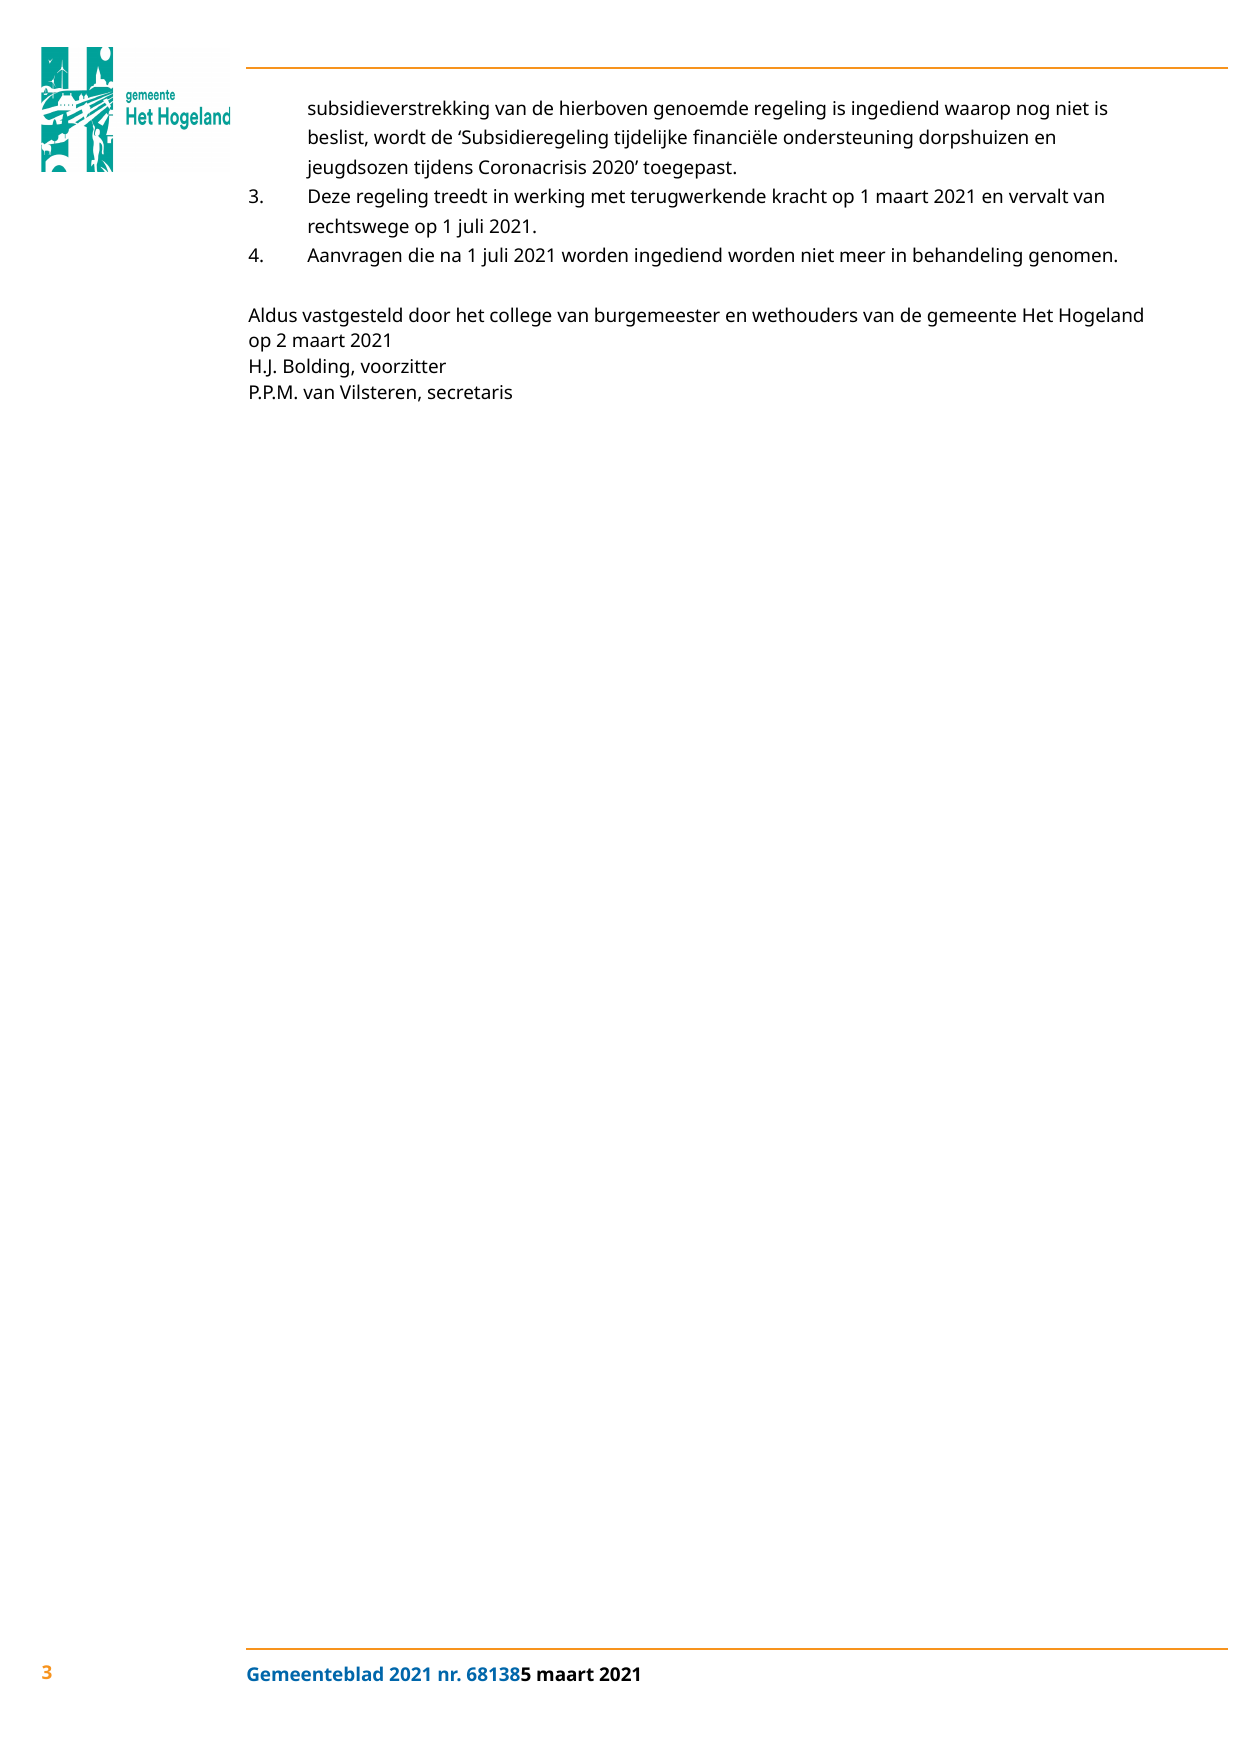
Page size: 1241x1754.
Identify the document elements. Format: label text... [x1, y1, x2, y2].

list Aanvragen die na 1 juli 2021 worden ingediend worden niet meer in behandeling genomen. [248, 243, 1152, 268]
text H.J. Bolding, voorzitter [248, 353, 1152, 379]
text P.P.M. van Vilsteren, secretaris [248, 379, 1152, 405]
picture [41, 47, 231, 172]
list subsidieverstrekking van de hierboven genoemde regeling is ingediend waarop nog niet is beslist, wordt de ‘Subsidieregeling tijdelijke financiële ondersteuning dorpshuizen en jeugdsozen tijdens Coronacrisis 2020’ toegepast. [248, 95, 1152, 180]
list Deze regeling treedt in werking met terugwerkende kracht op 1 maart 2021 en vervalt van rechtswege op 1 juli 2021. [248, 183, 1152, 239]
text Aldus vastgesteld door het college van burgemeester en wethouders van de gemeente Het Hogeland op 2 maart 2021 [248, 302, 1152, 353]
